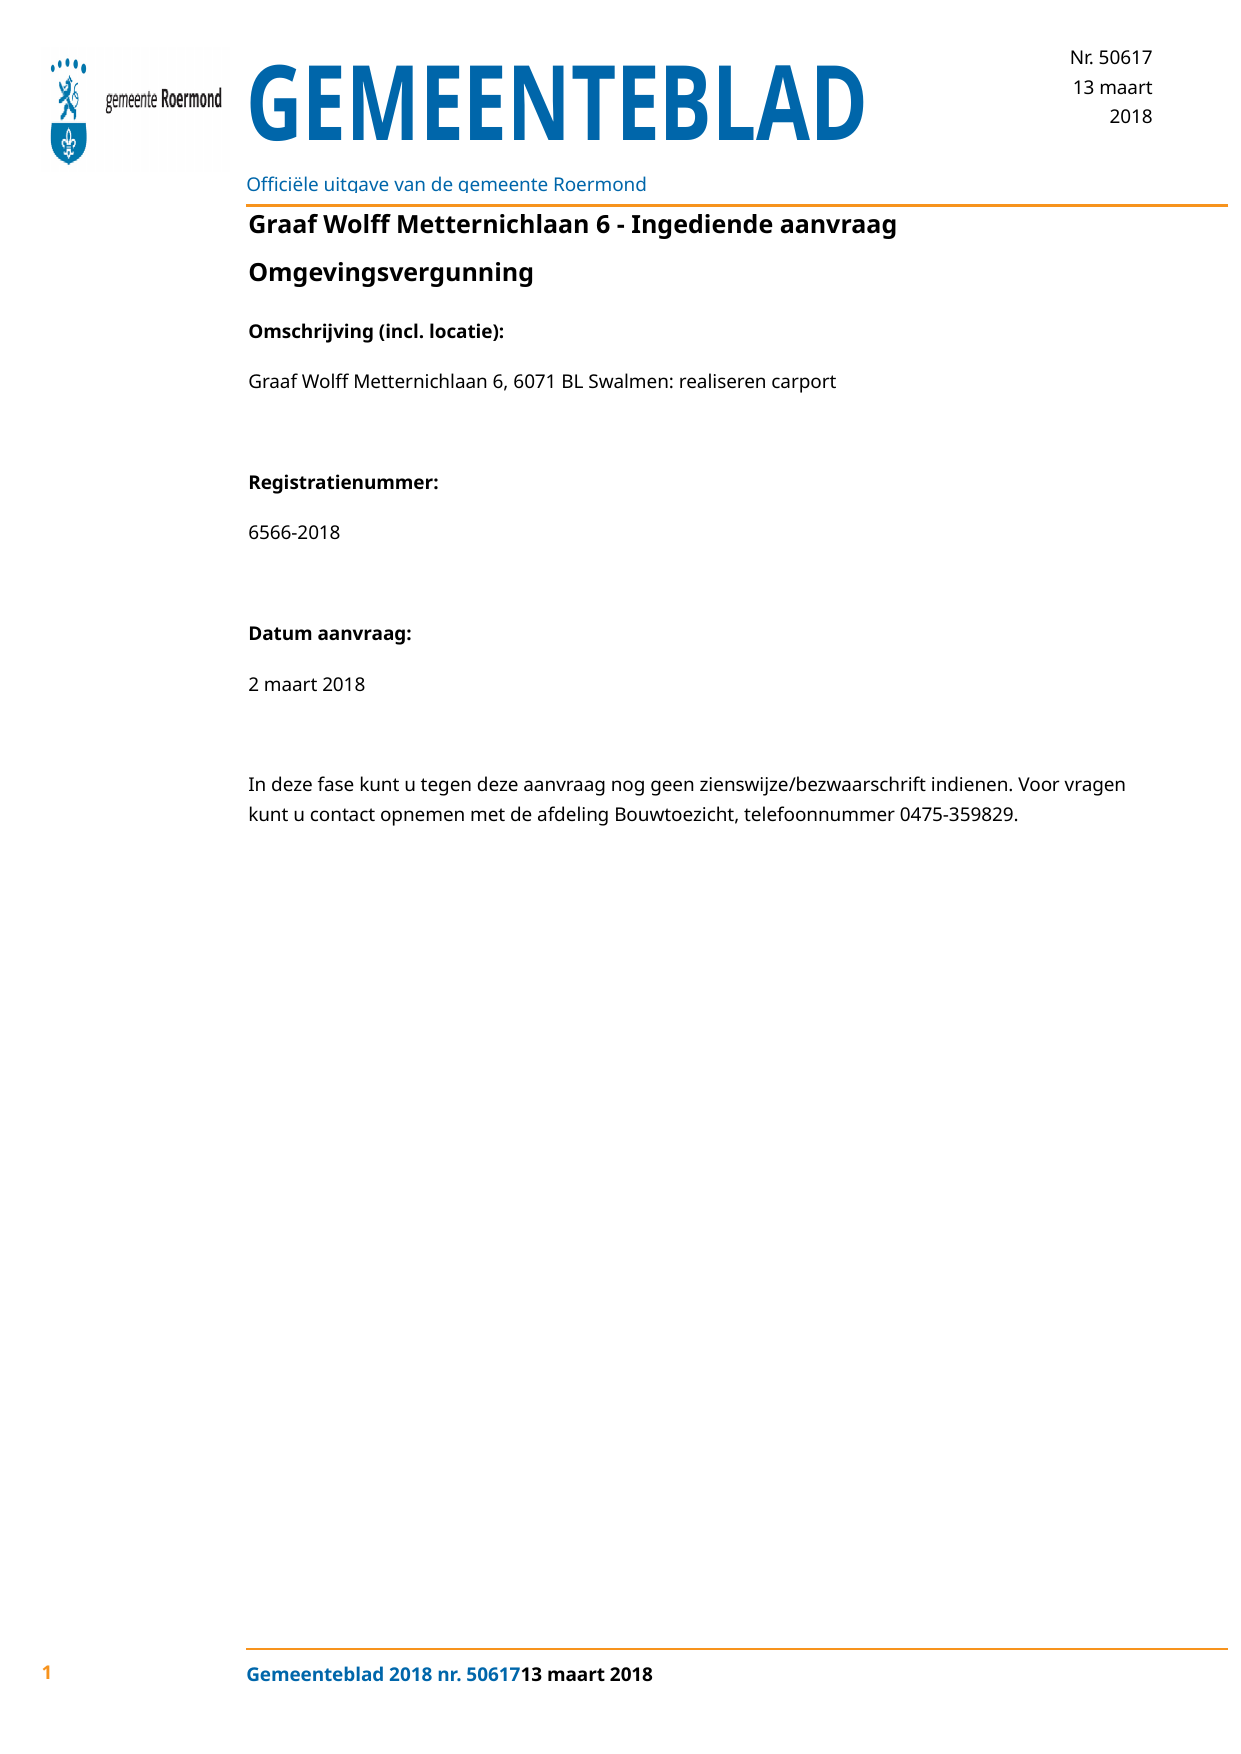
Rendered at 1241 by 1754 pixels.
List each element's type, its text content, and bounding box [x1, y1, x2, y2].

text Graaf Wolff Metternichlaan 6 - Ingediende aanvraag Omgevingsvergunning [248, 207, 1152, 288]
text 6566-2018 [248, 519, 1152, 545]
text Datum aanvraag: [248, 620, 1152, 646]
text Graaf Wolff Metternichlaan 6, 6071 BL Swalmen: realiseren carport [248, 368, 1152, 394]
text Registratienummer: [248, 469, 1152, 495]
picture [41, 47, 231, 172]
text 2 maart 2018 [248, 671, 1152, 697]
text In deze fase kunt u tegen deze aanvraag nog geen zienswijze/bezwaarschrift indienen. Voor vragen kunt u contact opnemen met de afdeling Bouwtoezicht, telefoonnummer 0475-359829. [248, 772, 1152, 827]
text Omschrijving (incl. locatie): [248, 318, 1152, 344]
